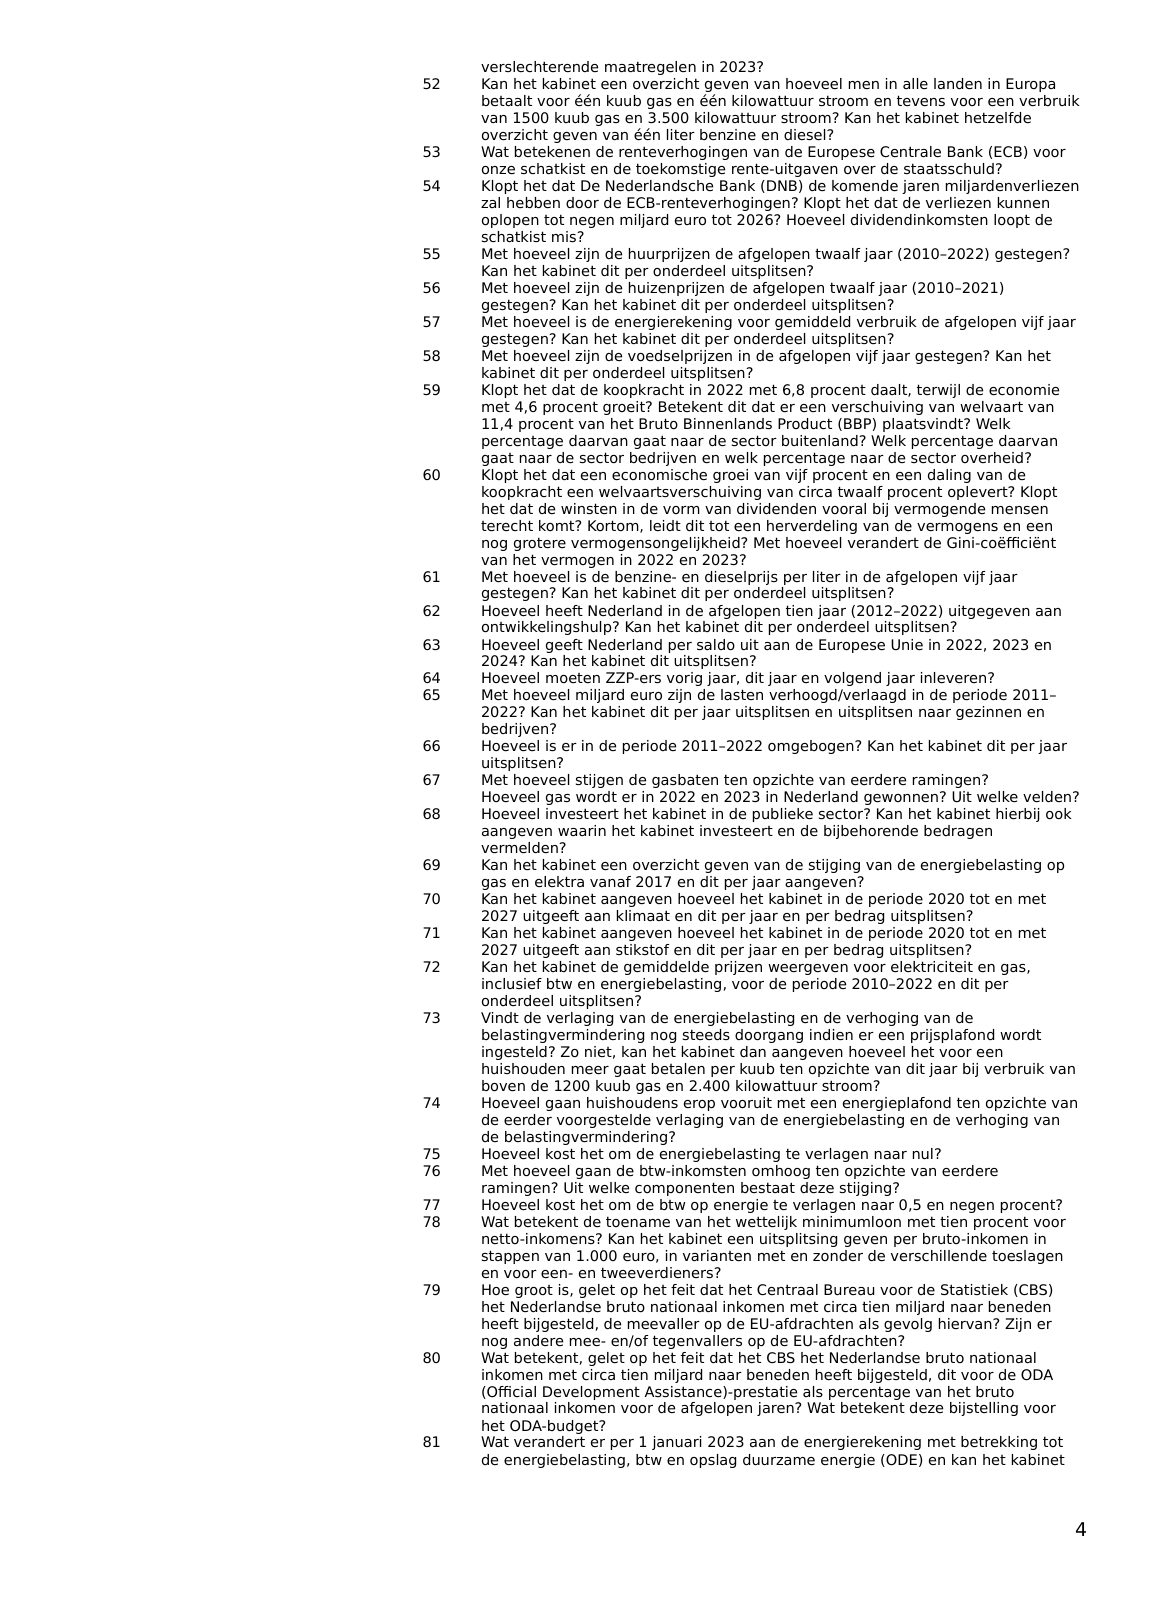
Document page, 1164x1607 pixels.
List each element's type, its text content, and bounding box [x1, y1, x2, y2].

table_cell Kan het kabinet aangeven hoeveel het kabinet in de periode 2020 tot en met 2027 uitgeeft aan klimaat en dit per jaar en per bedrag uitsplitsen? [475, 891, 1087, 925]
table_cell Kan het kabinet de gemiddelde prijzen weergeven voor elektriciteit en gas, inclusief btw en energiebelasting, voor de periode 2010–2022 en dit per onderdeel uitsplitsen? [475, 959, 1087, 1010]
table_cell 64 [422, 670, 475, 687]
table_cell Hoeveel moeten ZZP-ers vorig jaar, dit jaar en volgend jaar inleveren? [475, 670, 1087, 687]
table_cell -verslechterende maatregelen in 2023? [475, 59, 1087, 76]
table_cell 57 [422, 314, 475, 348]
table_cell Wat verandert er per 1 januari 2023 aan de energierekening met betrekking tot de energiebelasting, btw en opslag duurzame energie (ODE) en kan het kabinet [475, 1434, 1087, 1468]
table_cell Klopt het dat een economische groei van vijf procent en een daling van de koopkracht een welvaartsverschuiving van circa twaalf procent oplevert? Klopt het dat de winsten in de vorm van dividenden vooral bij vermogende mensen terecht komt? Kortom, leidt dit tot een herverdeling van de vermogens en een nog grotere vermogensongelijkheid? Met hoeveel verandert de Gini-coëfficiënt van het vermogen in 2022 en 2023? [475, 467, 1087, 568]
table_cell 74 [422, 1095, 475, 1146]
table_cell 80 [422, 1350, 475, 1434]
table_cell Hoe groot is, gelet op het feit dat het Centraal Bureau voor de Statistiek (CBS) het Nederlandse bruto nationaal inkomen met circa tien miljard naar beneden heeft bijgesteld, de meevaller op de EU-afdrachten als gevolg hiervan? Zijn er nog andere mee- en/of tegenvallers op de EU-afdrachten? [475, 1282, 1087, 1349]
table_cell 60 [422, 467, 475, 568]
table_cell 59 [422, 382, 475, 467]
table_cell Wat betekent de toename van het wettelijk minimumloon met tien procent voor netto-inkomens? Kan het kabinet een uitsplitsing geven per bruto-inkomen in stappen van 1.000 euro, in varianten met en zonder de verschillende toeslagen en voor een- en tweeverdieners? [475, 1214, 1087, 1282]
table_cell Wat betekenen de renteverhogingen van de Europese Centrale Bank (ECB) voor onze schatkist en de toekomstige rente-uitgaven over de staatsschuld? [475, 144, 1087, 178]
table_cell Met hoeveel zijn de huurprijzen de afgelopen twaalf jaar (2010–2022) gestegen? Kan het kabinet dit per onderdeel uitsplitsen? [475, 246, 1087, 280]
table_cell 62 [422, 603, 475, 636]
table_cell Met hoeveel stijgen de gasbaten ten opzichte van eerdere ramingen? Hoeveel gas wordt er in 2022 en 2023 in Nederland gewonnen? Uit welke velden? [475, 772, 1087, 806]
table_cell Hoeveel heeft Nederland in de afgelopen tien jaar (2012–2022) uitgegeven aan ontwikkelingshulp? Kan het kabinet dit per onderdeel uitsplitsen? [475, 603, 1087, 636]
table_cell 81 [422, 1434, 475, 1468]
table_cell Met hoeveel miljard euro zijn de lasten verhoogd/verlaagd in de periode 2011–2022? Kan het kabinet dit per jaar uitsplitsen en uitsplitsen naar gezinnen en bedrijven? [475, 687, 1087, 738]
table_cell 77 [422, 1197, 475, 1214]
table_cell 75 [422, 1146, 475, 1163]
table_cell [422, 59, 475, 76]
table_cell Met hoeveel is de benzine- en dieselprijs per liter in de afgelopen vijf jaar gestegen? Kan het kabinet dit per onderdeel uitsplitsen? [475, 569, 1087, 602]
table_cell 76 [422, 1163, 475, 1197]
table_cell Met hoeveel gaan de btw-inkomsten omhoog ten opzichte van eerdere ramingen? Uit welke componenten bestaat deze stijging? [475, 1163, 1087, 1197]
table_cell 65 [422, 687, 475, 738]
table_cell Hoeveel kost het om de energiebelasting te verlagen naar nul? [475, 1146, 1087, 1163]
table_cell 69 [422, 857, 475, 891]
table_cell Hoeveel investeert het kabinet in de publieke sector? Kan het kabinet hierbij ook aangeven waarin het kabinet investeert en de bijbehorende bedragen vermelden? [475, 806, 1087, 857]
table_cell Met hoeveel zijn de voedselprijzen in de afgelopen vijf jaar gestegen? Kan het kabinet dit per onderdeel uitsplitsen? [475, 348, 1087, 382]
table_cell 54 [422, 178, 475, 246]
table_cell 72 [422, 959, 475, 1010]
table_cell 61 [422, 569, 475, 602]
table_cell 63 [422, 636, 475, 670]
table_cell Klopt het dat de koopkracht in 2022 met 6,8 procent daalt, terwijl de economie met 4,6 procent groeit? Betekent dit dat er een verschuiving van welvaart van 11,4 procent van het Bruto Binnenlands Product (BBP) plaatsvindt? Welk percentage daarvan gaat naar de sector buitenland? Welk percentage daarvan gaat naar de sector bedrijven en welk percentage naar de sector overheid? [475, 382, 1087, 467]
table_cell 71 [422, 925, 475, 959]
table_cell 66 [422, 738, 475, 772]
table_cell 67 [422, 772, 475, 806]
table_cell Vindt de verlaging van de energiebelasting en de verhoging van de belastingvermindering nog steeds doorgang indien er een prijsplafond wordt ingesteld? Zo niet, kan het kabinet dan aangeven hoeveel het voor een huishouden meer gaat betalen per kuub ten opzichte van dit jaar bij verbruik van boven de 1200 kuub gas en 2.400 kilowattuur stroom? [475, 1010, 1087, 1095]
table_cell Hoeveel gaan huishoudens erop vooruit met een energieplafond ten opzichte van de eerder voorgestelde verlaging van de energiebelasting en de verhoging van de belastingvermindering? [475, 1095, 1087, 1146]
table_cell Hoeveel kost het om de btw op energie te verlagen naar 0,5 en negen procent? [475, 1197, 1087, 1214]
table_cell Met hoeveel is de energierekening voor gemiddeld verbruik de afgelopen vijf jaar gestegen? Kan het kabinet dit per onderdeel uitsplitsen? [475, 314, 1087, 348]
table_cell 55 [422, 246, 475, 280]
table_cell Wat betekent, gelet op het feit dat het CBS het Nederlandse bruto nationaal inkomen met circa tien miljard naar beneden heeft bijgesteld, dit voor de ODA (Official Development Assistance)-prestatie als percentage van het bruto nationaal inkomen voor de afgelopen jaren? Wat betekent deze bijstelling voor het ODA-budget? [475, 1350, 1087, 1434]
table_cell Hoeveel is er in de periode 2011–2022 omgebogen? Kan het kabinet dit per jaar uitsplitsen? [475, 738, 1087, 772]
table_cell 70 [422, 891, 475, 925]
table_cell Met hoeveel zijn de huizenprijzen de afgelopen twaalf jaar (2010–2021) gestegen? Kan het kabinet dit per onderdeel uitsplitsen? [475, 280, 1087, 314]
table_cell 73 [422, 1010, 475, 1095]
table_cell 58 [422, 348, 475, 382]
table_cell Kan het kabinet een overzicht geven van hoeveel men in alle landen in Europa betaalt voor één kuub gas en één kilowattuur stroom en tevens voor een verbruik van 1500 kuub gas en 3.500 kilowattuur stroom? Kan het kabinet hetzelfde overzicht geven van één liter benzine en diesel? [475, 76, 1087, 144]
table_cell Kan het kabinet aangeven hoeveel het kabinet in de periode 2020 tot en met 2027 uitgeeft aan stikstof en dit per jaar en per bedrag uitsplitsen? [475, 925, 1087, 959]
table_cell 56 [422, 280, 475, 314]
table_cell 79 [422, 1282, 475, 1349]
table_cell Hoeveel geeft Nederland per saldo uit aan de Europese Unie in 2022, 2023 en 2024? Kan het kabinet dit uitsplitsen? [475, 636, 1087, 670]
table_cell Kan het kabinet een overzicht geven van de stijging van de energiebelasting op gas en elektra vanaf 2017 en dit per jaar aangeven? [475, 857, 1087, 891]
table_cell 53 [422, 144, 475, 178]
table_cell Klopt het dat De Nederlandsche Bank (DNB) de komende jaren miljardenverliezen zal hebben door de ECB-renteverhogingen? Klopt het dat de verliezen kunnen oplopen tot negen miljard euro tot 2026? Hoeveel dividendinkomsten loopt de schatkist mis? [475, 178, 1087, 246]
table_cell 52 [422, 76, 475, 144]
table_cell 68 [422, 806, 475, 857]
table_cell 78 [422, 1214, 475, 1282]
